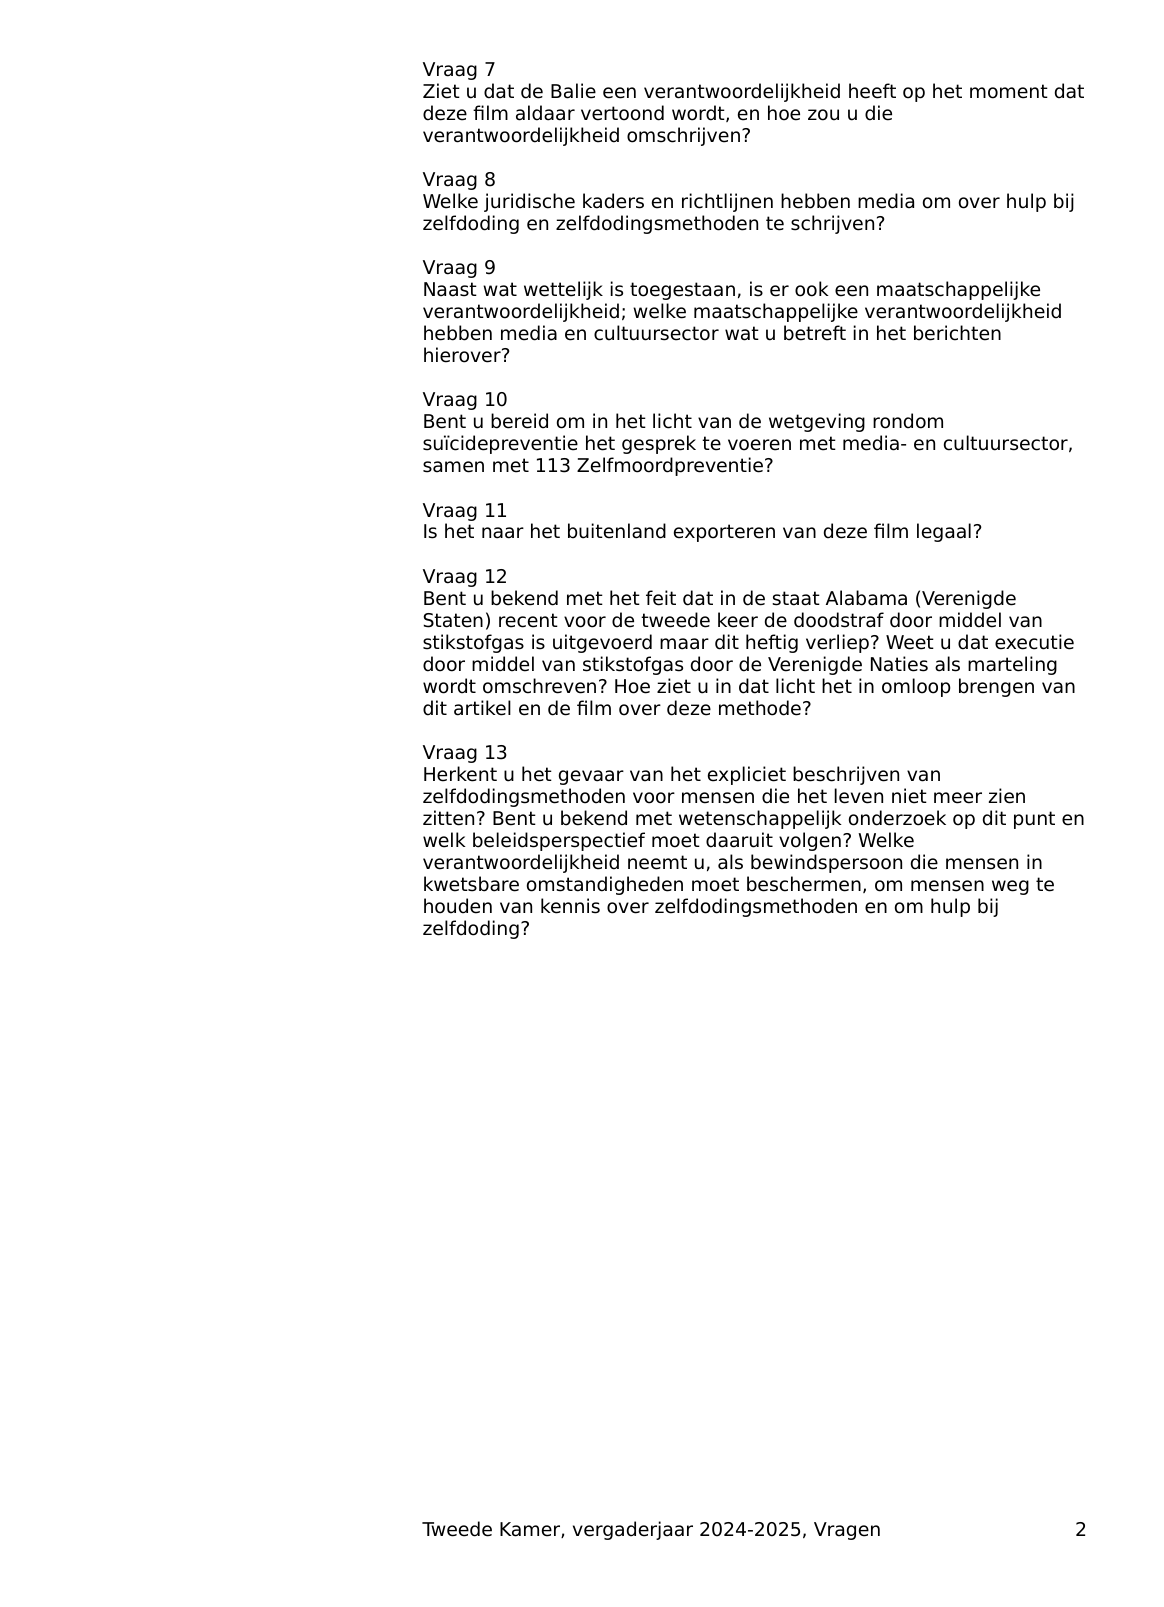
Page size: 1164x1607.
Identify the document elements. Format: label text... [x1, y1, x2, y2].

text Bent u bereid om in het licht van de wetgeving rondom suïcidepreventie het gesprek te voeren met media- en cultuursector, samen met 113 Zelfmoordpreventie? [422, 411, 1087, 477]
text Vraag 13 [422, 742, 1087, 764]
text Vraag 8 [422, 169, 1087, 191]
text Vraag 10 [422, 389, 1087, 411]
text Vraag 11 [422, 499, 1087, 521]
text Welke juridische kaders en richtlijnen hebben media om over hulp bij zelfdoding en zelfdodingsmethoden te schrijven? [422, 191, 1087, 235]
text Vraag 12 [422, 566, 1087, 588]
text Vraag 7 [422, 59, 1087, 81]
text Herkent u het gevaar van het expliciet beschrijven van zelfdodingsmethoden voor mensen die het leven niet meer zien zitten? Bent u bekend met wetenschappelijk onderzoek op dit punt en welk beleidsperspectief moet daaruit volgen? Welke verantwoordelijkheid neemt u, als bewindspersoon die mensen in kwetsbare omstandigheden moet beschermen, om mensen weg te houden van kennis over zelfdodingsmethoden en om hulp bij zelfdoding? [422, 764, 1087, 939]
text Naast wat wettelijk is toegestaan, is er ook een maatschappelijke verantwoordelijkheid; welke maatschappelijke verantwoordelijkheid hebben media en cultuursector wat u betreft in het berichten hierover? [422, 279, 1087, 367]
text Bent u bekend met het feit dat in de staat Alabama (Verenigde Staten) recent voor de tweede keer de doodstraf door middel van stikstofgas is uitgevoerd maar dit heftig verliep? Weet u dat executie door middel van stikstofgas door de Verenigde Naties als marteling wordt omschreven? Hoe ziet u in dat licht het in omloop brengen van dit artikel en de film over deze methode? [422, 588, 1087, 719]
text Ziet u dat de Balie een verantwoordelijkheid heeft op het moment dat deze film aldaar vertoond wordt, en hoe zou u die verantwoordelijkheid omschrijven? [422, 81, 1087, 147]
text Is het naar het buitenland exporteren van deze film legaal? [422, 521, 1087, 543]
text Vraag 9 [422, 257, 1087, 279]
